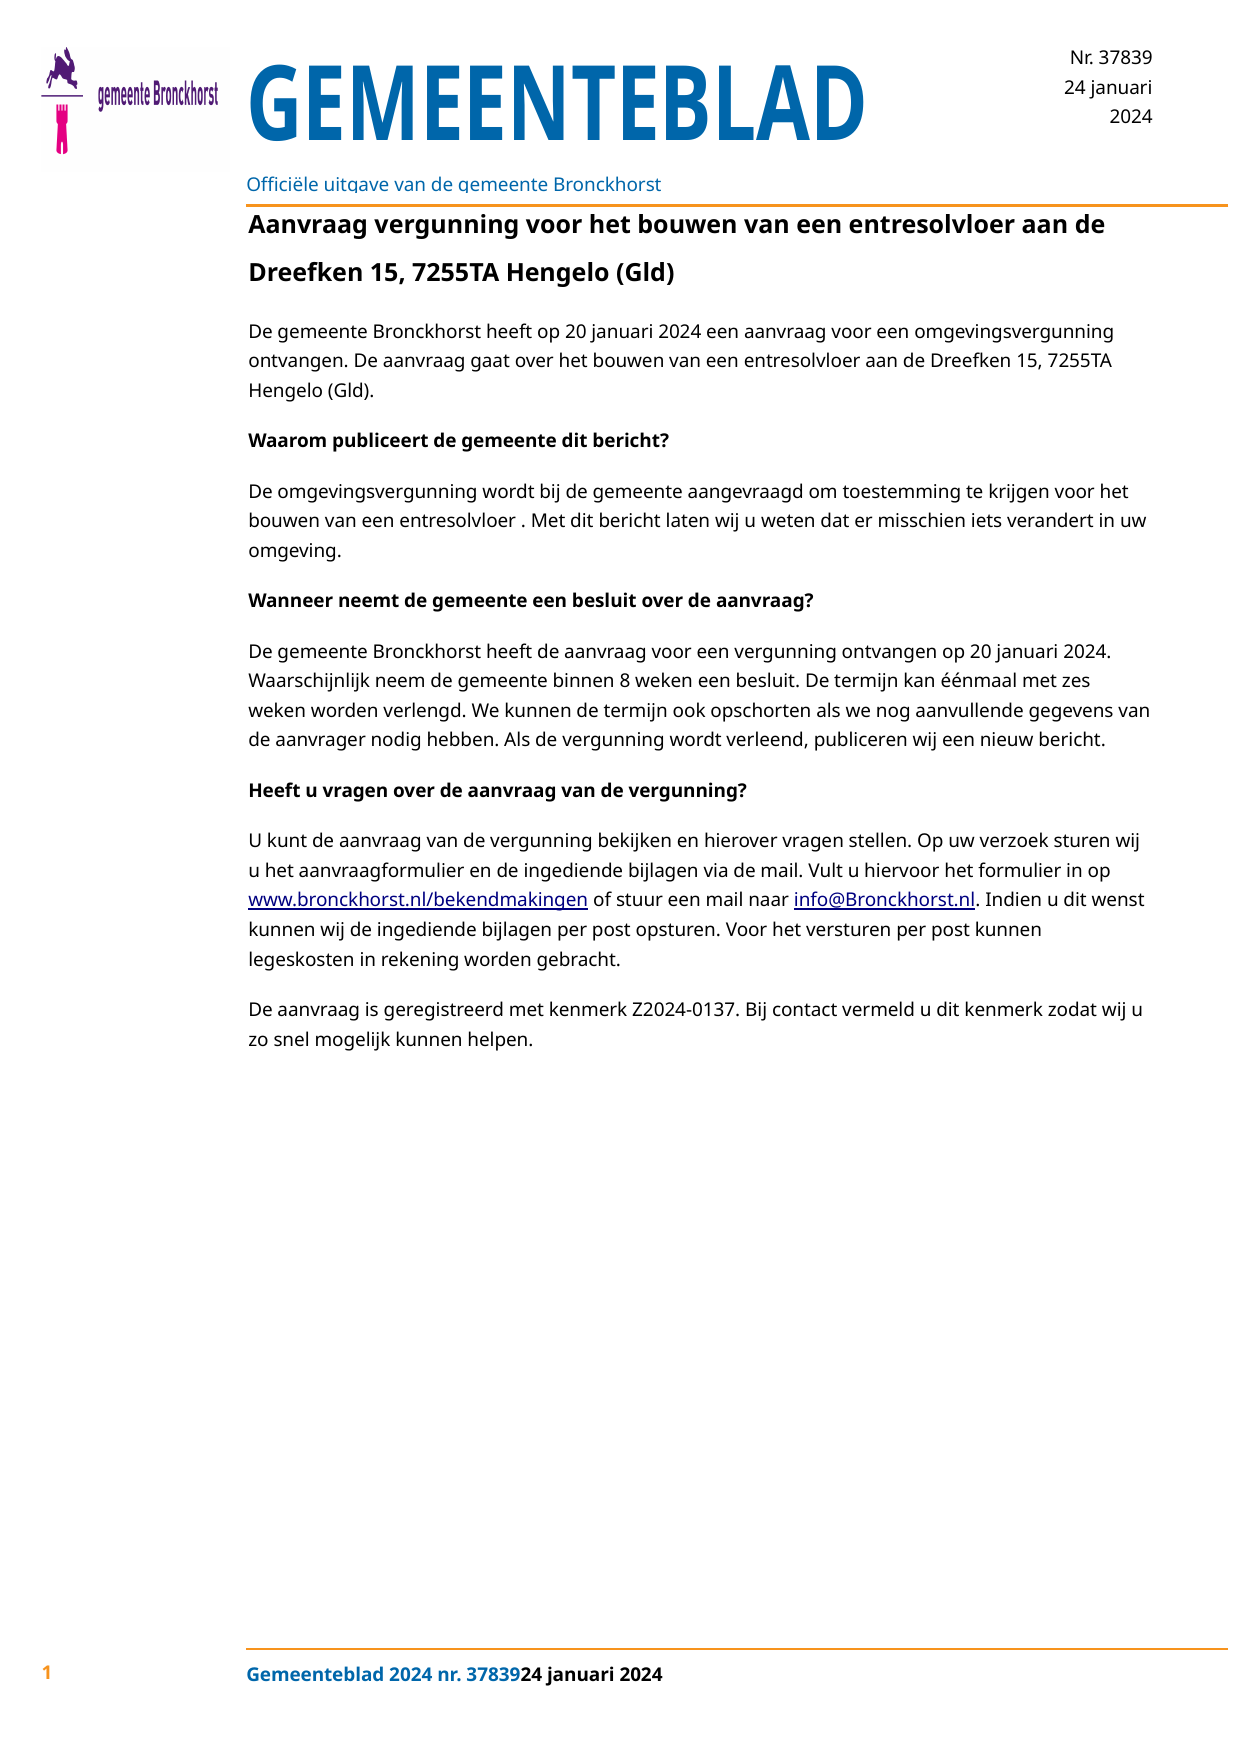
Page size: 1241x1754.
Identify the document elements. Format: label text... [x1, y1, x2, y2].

text Waarom publiceert de gemeente dit bericht? [248, 427, 1152, 453]
text U kunt de aanvraag van de vergunning bekijken en hierover vragen stellen. Op uw verzoek sturen wij u het aanvraagformulier en de ingediende bijlagen via de mail. Vult u hiervoor het formulier in op www.bronckhorst.nl/bekendmakingen of stuur een mail naar info@Bronckhorst.nl. Indien u dit wenst kunnen wij de ingediende bijlagen per post opsturen. Voor het versturen per post kunnen legeskosten in rekening worden gebracht. [248, 827, 1152, 972]
text De gemeente Bronckhorst heeft de aanvraag voor een vergunning ontvangen op 20 januari 2024. Waarschijnlijk neem de gemeente binnen 8 weken een besluit. De termijn kan éénmaal met zes weken worden verlengd. We kunnen de termijn ook opschorten als we nog aanvullende gegevens van de aanvrager nodig hebben. Als de vergunning wordt verleend, publiceren wij een nieuw bericht. [248, 638, 1152, 752]
text Aanvraag vergunning voor het bouwen van een entresolvloer aan de Dreefken 15, 7255TA Hengelo (Gld) [248, 207, 1152, 288]
text Wanneer neemt de gemeente een besluit over de aanvraag? [248, 587, 1152, 613]
text De omgevingsvergunning wordt bij de gemeente aangevraagd om toestemming te krijgen voor het bouwen van een entresolvloer . Met dit bericht laten wij u weten dat er misschien iets verandert in uw omgeving. [248, 478, 1152, 563]
text De aanvraag is geregistreerd met kenmerk Z2024-0137. Bij contact vermeld u dit kenmerk zodat wij u zo snel mogelijk kunnen helpen. [248, 996, 1152, 1052]
text De gemeente Bronckhorst heeft op 20 januari 2024 een aanvraag voor een omgevingsvergunning ontvangen. De aanvraag gaat over het bouwen van een entresolvloer aan de Dreefken 15, 7255TA Hengelo (Gld). [248, 318, 1152, 403]
text Heeft u vragen over de aanvraag van de vergunning? [248, 777, 1152, 803]
picture [41, 47, 231, 172]
